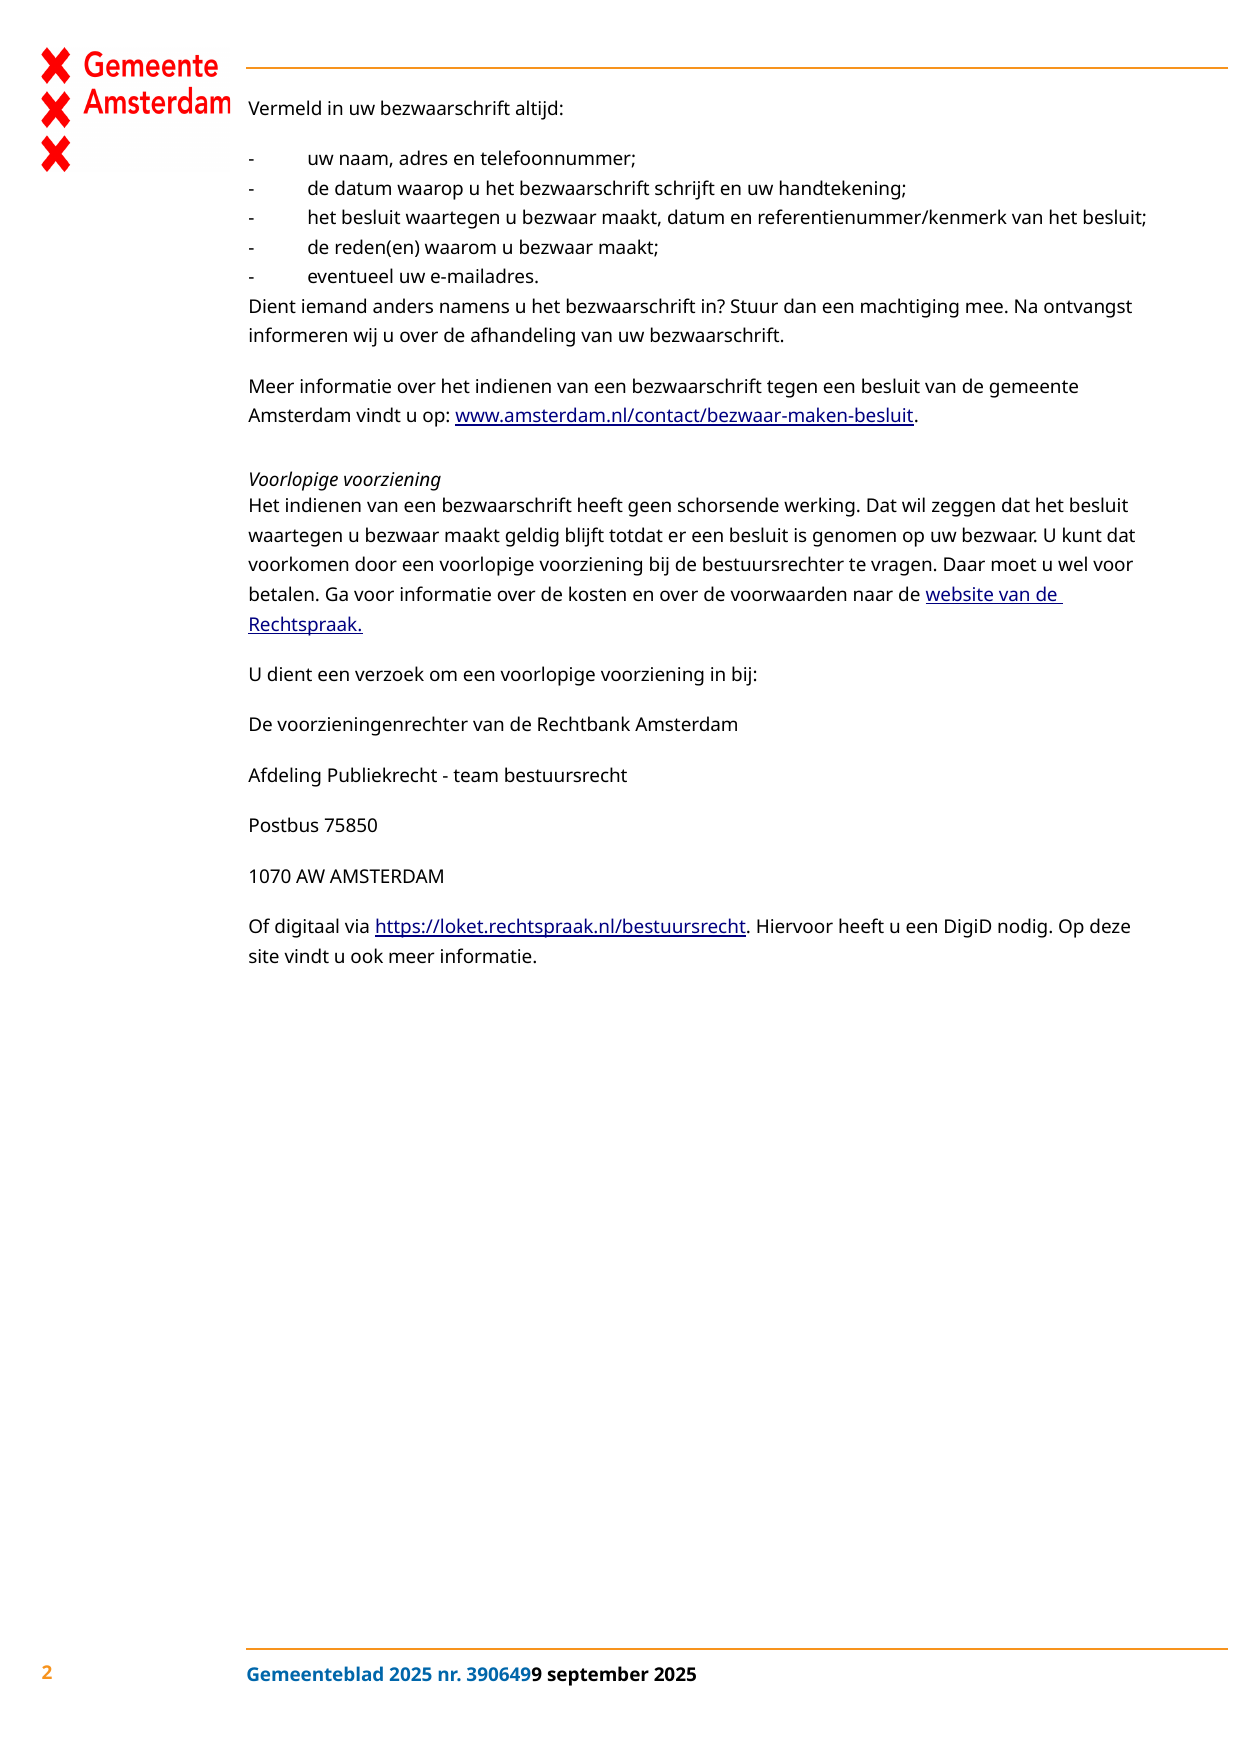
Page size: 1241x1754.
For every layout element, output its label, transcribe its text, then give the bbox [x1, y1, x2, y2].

text Vermeld in uw bezwaarschrift altijd: [248, 95, 1152, 121]
list de datum waarop u het bezwaarschrift schrijft en uw handtekening; [248, 175, 1152, 201]
text Voorlopige voorziening [248, 467, 1152, 492]
text Het indienen van een bezwaarschrift heeft geen schorsende werking. Dat wil zeggen dat het besluit waartegen u bezwaar maakt geldig blijft totdat er een besluit is genomen op uw bezwaar. U kunt dat voorkomen door een voorlopige voorziening bij de bestuursrechter te vragen. Daar moet u wel voor betalen. Ga voor informatie over de kosten en over de voorwaarden naar de website van de Rechtspraak. [248, 492, 1152, 636]
text U dient een verzoek om een voorlopige voorziening in bij: [248, 661, 1152, 687]
list het besluit waartegen u bezwaar maakt, datum en referentienummer/kenmerk van het besluit; [248, 204, 1152, 230]
text Afdeling Publiekrecht - team bestuursrecht [248, 762, 1152, 788]
text Dient iemand anders namens u het bezwaarschrift in? Stuur dan een machtiging mee. Na ontvangst informeren wij u over de afhandeling van uw bezwaarschrift. [248, 293, 1152, 348]
text Meer informatie over het indienen van een bezwaarschrift tegen een besluit van de gemeente Amsterdam vindt u op: www.amsterdam.nl/contact/bezwaar-maken-besluit. [248, 373, 1152, 428]
list eventueel uw e-mailadres. [248, 263, 1152, 289]
list de reden(en) waarom u bezwaar maakt; [248, 234, 1152, 260]
list uw naam, adres en telefoonnummer; [248, 145, 1152, 171]
picture [41, 47, 231, 172]
text Of digitaal via https://loket.rechtspraak.nl/bestuursrecht. Hiervoor heeft u een DigiD nodig. Op deze site vindt u ook meer informatie. [248, 913, 1152, 968]
text 1070 AW AMSTERDAM [248, 863, 1152, 888]
text De voorzieningenrechter van de Rechtbank Amsterdam [248, 712, 1152, 737]
text Postbus 75850 [248, 812, 1152, 838]
